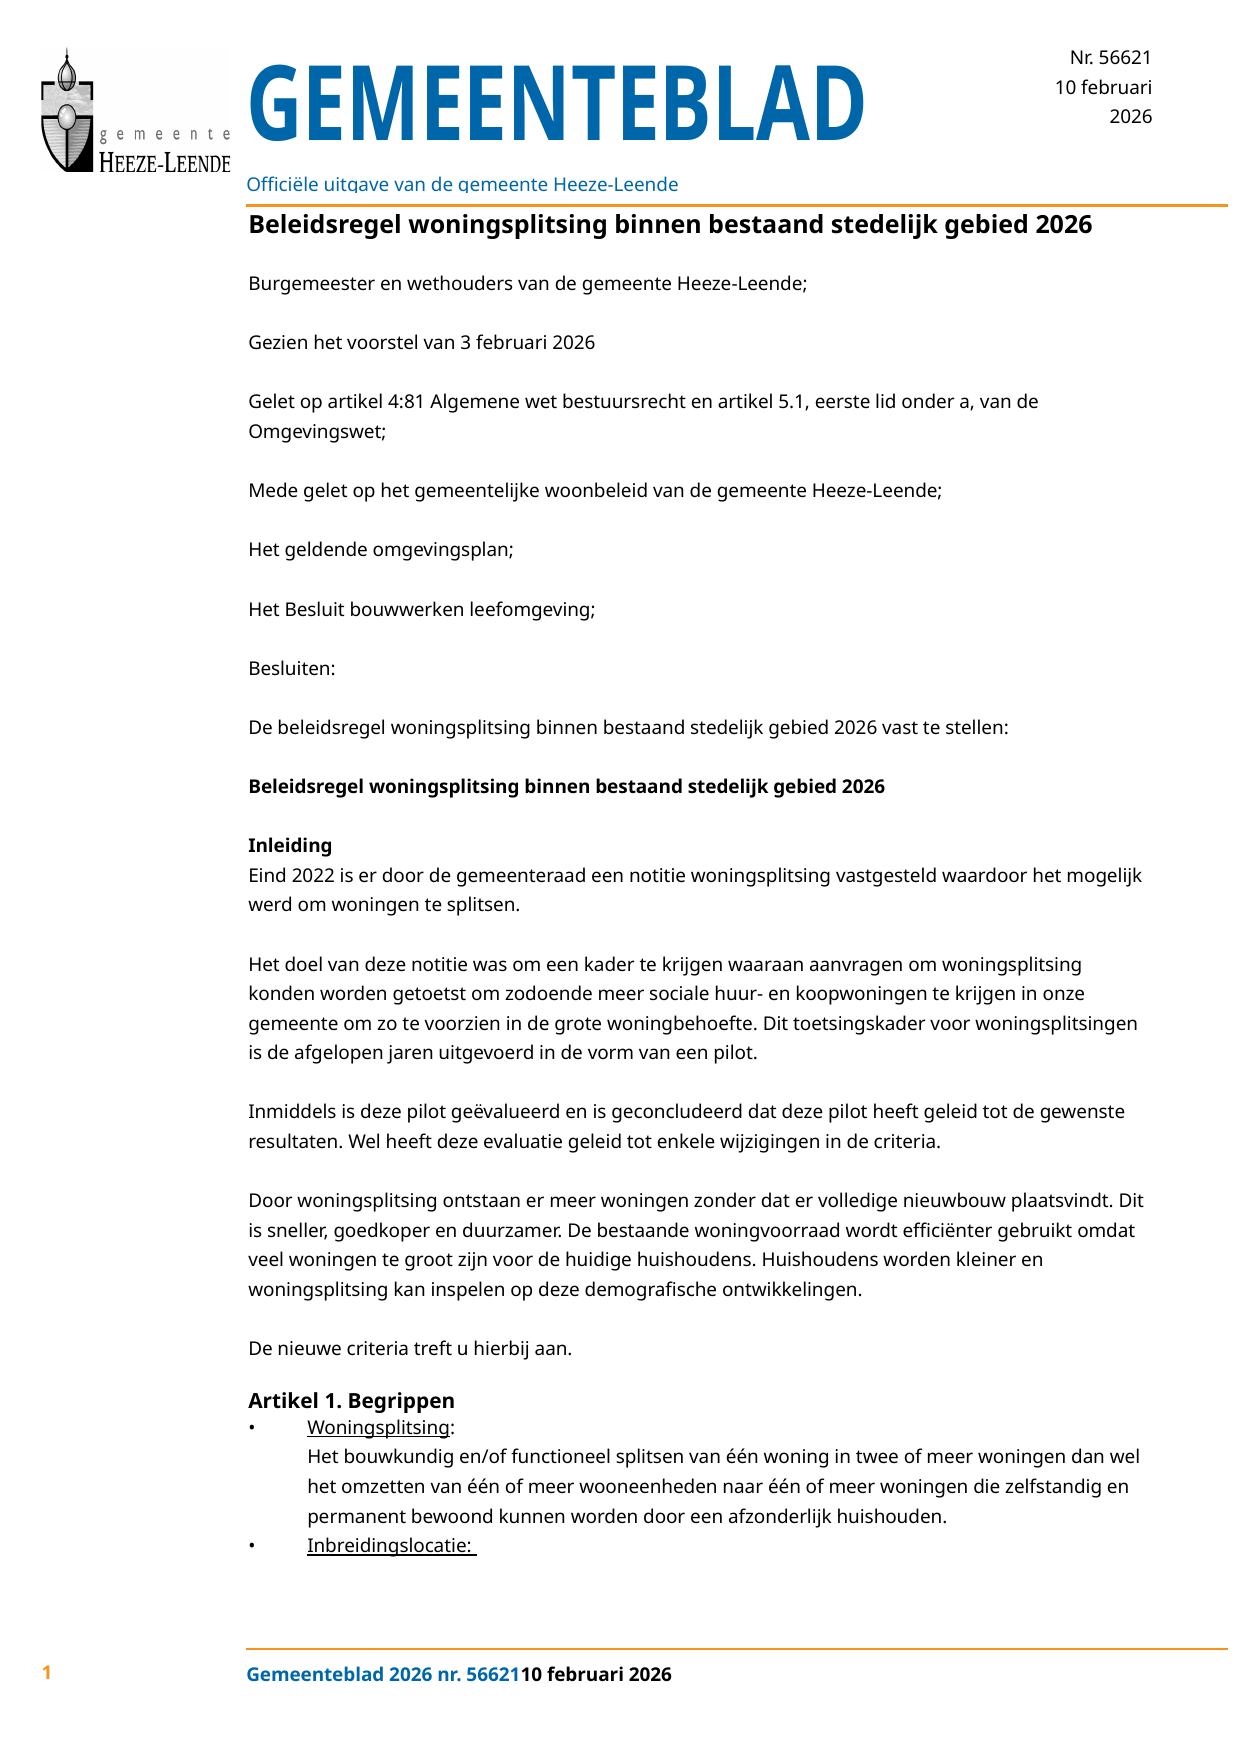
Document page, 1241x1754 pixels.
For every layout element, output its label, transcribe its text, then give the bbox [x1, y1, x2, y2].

text Het geldende omgevingsplan; [248, 537, 1152, 562]
text Mede gelet op het gemeentelijke woonbeleid van de gemeente Heeze-Leende; [248, 477, 1152, 503]
text Beleidsregel woningsplitsing binnen bestaand stedelijk gebied 2026 [248, 207, 1152, 241]
text Burgemeester en wethouders van de gemeente Heeze-Leende; [248, 270, 1152, 296]
text Door woningsplitsing ontstaan er meer woningen zonder dat er volledige nieuwbouw plaatsvindt. Dit is sneller, goedkoper en duurzamer. De bestaande woningvoorraad wordt efficiënter gebruikt omdat veel woningen te groot zijn voor de huidige huishoudens. Huishoudens worden kleiner en woningsplitsing kan inspelen op deze demografische ontwikkelingen. [248, 1187, 1152, 1302]
text Inmiddels is deze pilot geëvalueerd en is geconcludeerd dat deze pilot heeft geleid tot de gewenste resultaten. Wel heeft deze evaluatie geleid tot enkele wijzigingen in de criteria. [248, 1099, 1152, 1154]
text Beleidsregel woningsplitsing binnen bestaand stedelijk gebied 2026 [248, 773, 1152, 799]
text Artikel 1. Begrippen [248, 1386, 1152, 1414]
text Eind 2022 is er door de gemeenteraad een notitie woningsplitsing vastgesteld waardoor het mogelijk werd om woningen te splitsen. [248, 862, 1152, 917]
list Inbreidingslocatie: [248, 1532, 1152, 1558]
text Het Besluit bouwwerken leefomgeving; [248, 596, 1152, 621]
text Besluiten: [248, 655, 1152, 681]
list Het bouwkundig en/of functioneel splitsen van één woning in twee of meer woningen dan wel het omzetten van één of meer wooneenheden naar één of meer woningen die zelfstandig en permanent bewoond kunnen worden door een afzonderlijk huishouden. [248, 1444, 1152, 1529]
list Woningsplitsing: [248, 1414, 1152, 1440]
text De beleidsregel woningsplitsing binnen bestaand stedelijk gebied 2026 vast te stellen: [248, 714, 1152, 740]
text Het doel van deze notitie was om een kader te krijgen waaraan aanvragen om woningsplitsing konden worden getoetst om zodoende meer sociale huur- en koopwoningen te krijgen in onze gemeente om zo te voorzien in de grote woningbehoefte. Dit toetsingskader voor woningsplitsingen is de afgelopen jaren uitgevoerd in de vorm van een pilot. [248, 951, 1152, 1065]
picture [41, 47, 231, 172]
text Inleiding [248, 832, 1152, 858]
text Gezien het voorstel van 3 februari 2026 [248, 329, 1152, 355]
text De nieuwe criteria treft u hierbij aan. [248, 1335, 1152, 1361]
text Gelet op artikel 4:81 Algemene wet bestuursrecht en artikel 5.1, eerste lid onder a, van de Omgevingswet; [248, 389, 1152, 444]
